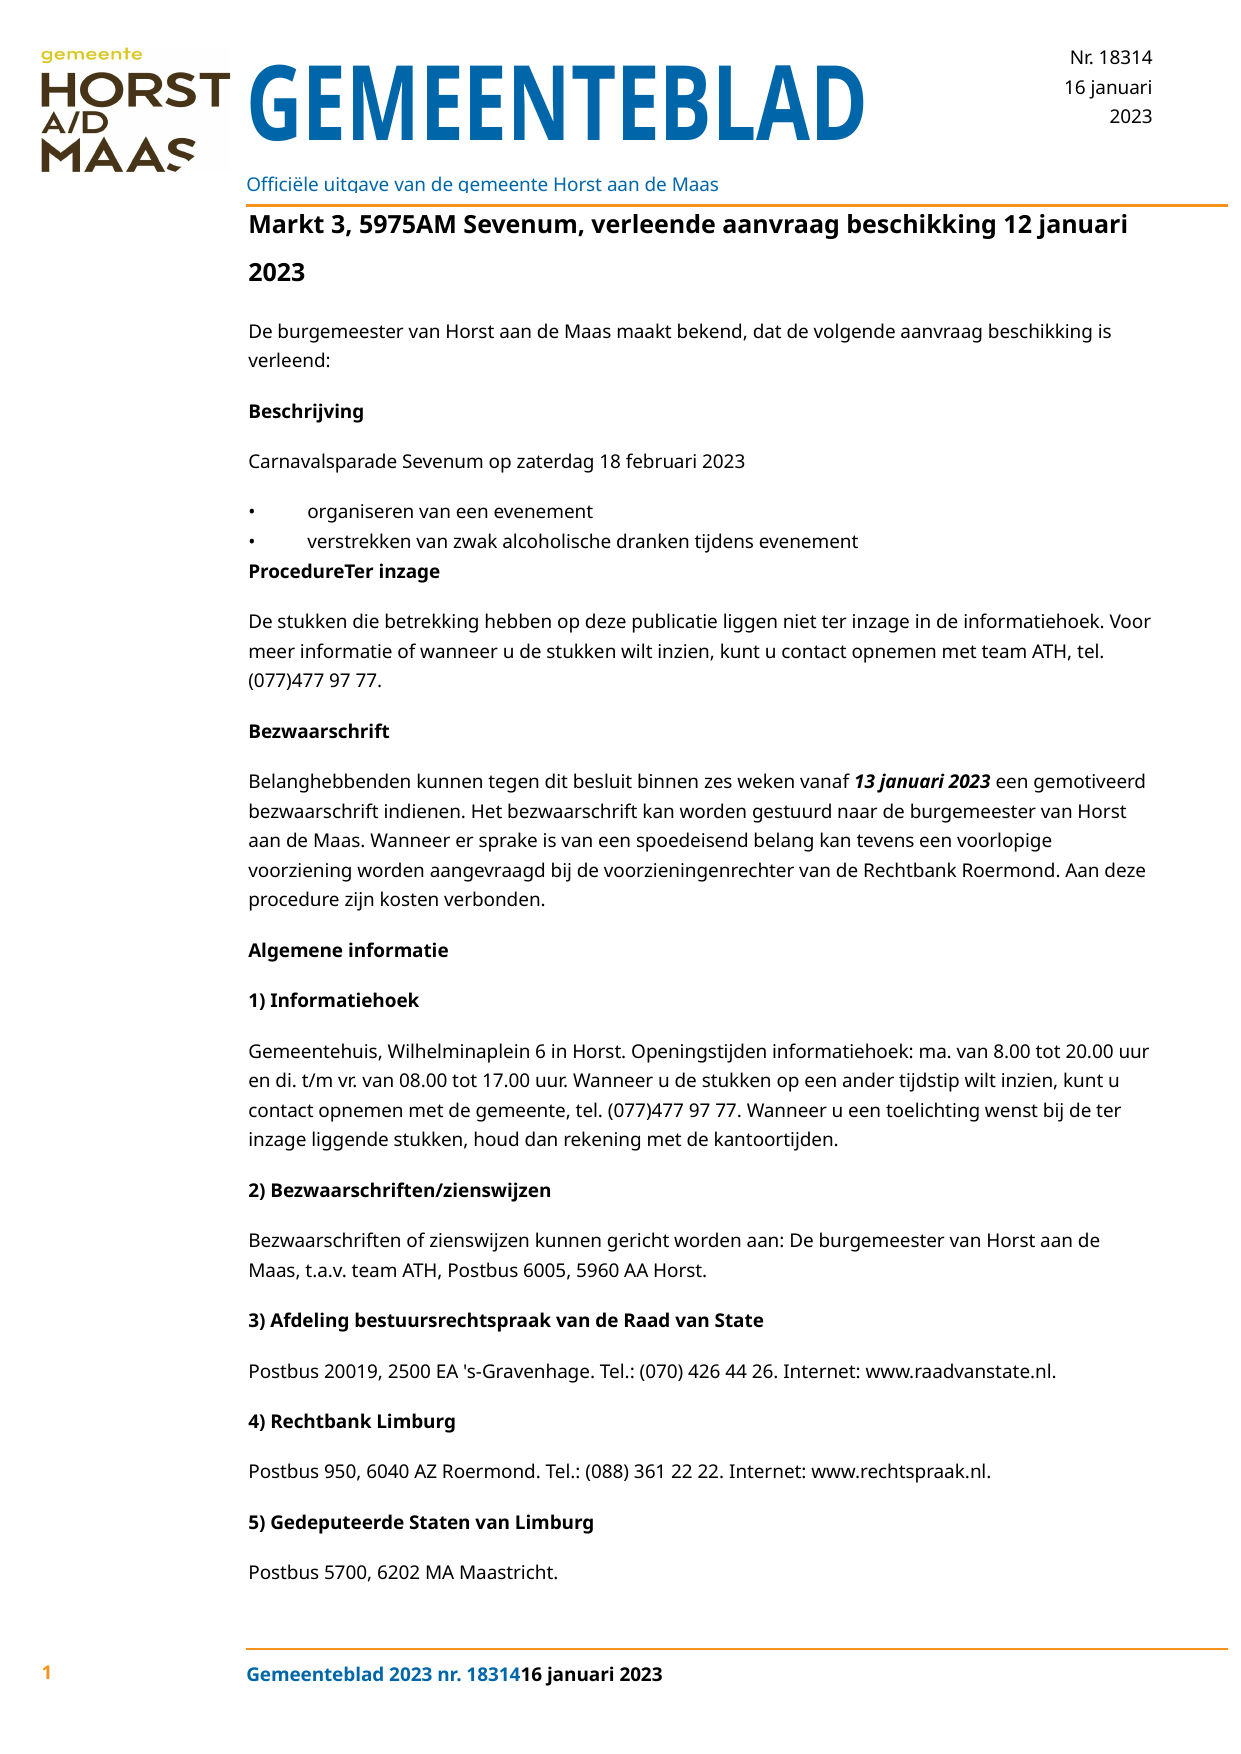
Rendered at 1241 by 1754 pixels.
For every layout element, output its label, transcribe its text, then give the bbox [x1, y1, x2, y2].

list organiseren van een evenement [248, 499, 1152, 524]
text Bezwaarschriften of zienswijzen kunnen gericht worden aan: De burgemeester van Horst aan de Maas, t.a.v. team ATH, Postbus 6005, 5960 AA Horst. [248, 1227, 1152, 1283]
text Belanghebbenden kunnen tegen dit besluit binnen zes weken vanaf 13 januari 2023 een gemotiveerd bezwaarschrift indienen. Het bezwaarschrift kan worden gestuurd naar de burgemeester van Horst aan de Maas. Wanneer er sprake is van een spoedeisend belang kan tevens een voorlopige voorziening worden aangevraagd bij de voorzieningenrechter van de Rechtbank Roermond. Aan deze procedure zijn kosten verbonden. [248, 768, 1152, 912]
text Postbus 20019, 2500 EA 's-Gravenhage. Tel.: (070) 426 44 26. Internet: www.raadvanstate.nl. [248, 1358, 1152, 1384]
text Algemene informatie [248, 937, 1152, 963]
text 3) Afdeling bestuursrechtspraak van de Raad van State [248, 1307, 1152, 1333]
list verstrekken van zwak alcoholische dranken tijdens evenement [248, 528, 1152, 554]
text De burgemeester van Horst aan de Maas maakt bekend, dat de volgende aanvraag beschikking is verleend: [248, 318, 1152, 373]
text Postbus 5700, 6202 MA Maastricht. [248, 1559, 1152, 1585]
text Beschrijving [248, 398, 1152, 424]
picture [41, 47, 231, 172]
text Gemeentehuis, Wilhelminaplein 6 in Horst. Openingstijden informatiehoek: ma. van 8.00 tot 20.00 uur en di. t/m vr. van 08.00 tot 17.00 uur. Wanneer u de stukken op een ander tijdstip wilt inzien, kunt u contact opnemen met de gemeente, tel. (077)477 97 77. Wanneer u een toelichting wenst bij de ter inzage liggende stukken, houd dan rekening met de kantoortijden. [248, 1038, 1152, 1152]
text 1) Informatiehoek [248, 987, 1152, 1013]
text Bezwaarschrift [248, 718, 1152, 744]
text 5) Gedeputeerde Staten van Limburg [248, 1509, 1152, 1535]
text De stukken die betrekking hebben op deze publicatie liggen niet ter inzage in de informatiehoek. Voor meer informatie of wanneer u de stukken wilt inzien, kunt u contact opnemen met team ATH, tel. (077)477 97 77. [248, 608, 1152, 693]
text ProcedureTer inzage [248, 558, 1152, 584]
text Markt 3, 5975AM Sevenum, verleende aanvraag beschikking 12 januari 2023 [248, 207, 1152, 288]
text Carnavalsparade Sevenum op zaterdag 18 februari 2023 [248, 448, 1152, 474]
text 2) Bezwaarschriften/zienswijzen [248, 1177, 1152, 1203]
text 4) Rechtbank Limburg [248, 1408, 1152, 1434]
text Postbus 950, 6040 AZ Roermond. Tel.: (088) 361 22 22. Internet: www.rechtspraak.nl. [248, 1459, 1152, 1484]
